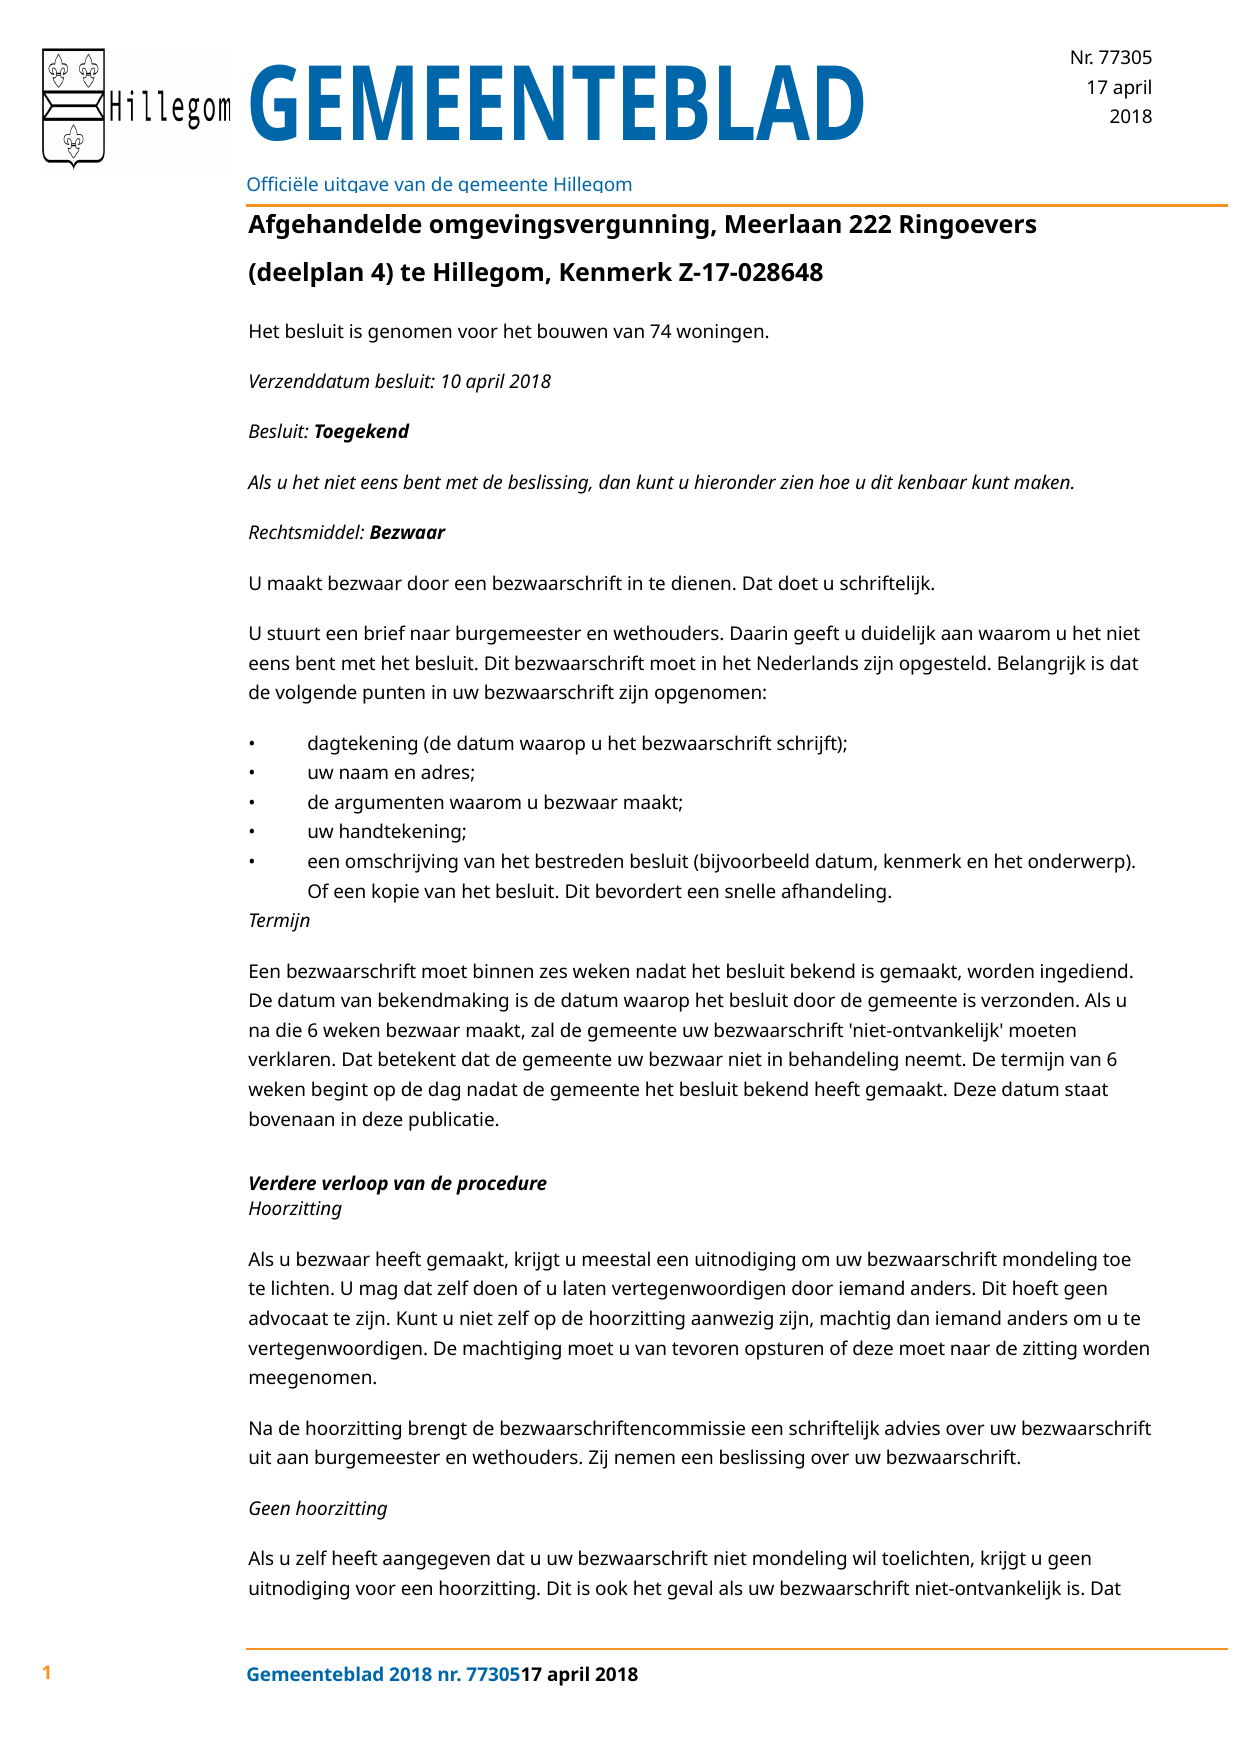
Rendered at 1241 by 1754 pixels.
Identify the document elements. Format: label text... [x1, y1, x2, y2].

text Verzenddatum besluit: 10 april 2018 [248, 368, 1152, 394]
text Na de hoorzitting brengt de bezwaarschriftencommissie een schriftelijk advies over uw bezwaarschrift uit aan burgemeester en wethouders. Zij nemen een beslissing over uw bezwaarschrift. [248, 1415, 1152, 1470]
list een omschrijving van het bestreden besluit (bijvoorbeeld datum, kenmerk en het onderwerp). Of een kopie van het besluit. Dit bevordert een snelle afhandeling. [248, 848, 1152, 904]
text Als u bezwaar heeft gemaakt, krijgt u meestal een uitnodiging om uw bezwaarschrift mondeling toe te lichten. U mag dat zelf doen of u laten vertegenwoordigen door iemand anders. Dit hoeft geen advocaat te zijn. Kunt u niet zelf op de hoorzitting aanwezig zijn, machtig dan iemand anders om u te vertegenwoordigen. De machtiging moet u van tevoren opsturen of deze moet naar de zitting worden meegenomen. [248, 1246, 1152, 1390]
list de argumenten waarom u bezwaar maakt; [248, 789, 1152, 815]
text Het besluit is genomen voor het bouwen van 74 woningen. [248, 318, 1152, 344]
text Rechtsmiddel: Bezwaar [248, 519, 1152, 545]
text Als u zelf heeft aangegeven dat u uw bezwaarschrift niet mondeling wil toelichten, krijgt u geen uitnodiging voor een hoorzitting. Dit is ook het geval als uw bezwaarschrift niet-ontvankelijk is. Dat [248, 1545, 1152, 1600]
text U maakt bezwaar door een bezwaarschrift in te dienen. Dat doet u schriftelijk. [248, 570, 1152, 596]
list dagtekening (de datum waarop u het bezwaarschrift schrijft); [248, 730, 1152, 756]
text Afgehandelde omgevingsvergunning, Meerlaan 222 Ringoevers (deelplan 4) te Hillegom, Kenmerk Z-17-028648 [248, 207, 1152, 288]
text Een bezwaarschrift moet binnen zes weken nadat het besluit bekend is gemaakt, worden ingediend. De datum van bekendmaking is de datum waarop het besluit door de gemeente is verzonden. Als u na die 6 weken bezwaar maakt, zal de gemeente uw bezwaarschrift 'niet-ontvankelijk' moeten verklaren. Dat betekent dat de gemeente uw bezwaar niet in behandeling neemt. De termijn van 6 weken begint op de dag nadat de gemeente het besluit bekend heeft gemaakt. Deze datum staat bovenaan in deze publicatie. [248, 958, 1152, 1132]
picture [41, 47, 231, 172]
text Geen hoorzitting [248, 1495, 1152, 1520]
text Termijn [248, 907, 1152, 933]
text Als u het niet eens bent met de beslissing, dan kunt u hieronder zien hoe u dit kenbaar kunt maken. [248, 469, 1152, 495]
text Verdere verloop van de procedure [248, 1170, 1152, 1196]
text Hoorzitting [248, 1196, 1152, 1221]
list uw naam en adres; [248, 759, 1152, 785]
list uw handtekening; [248, 819, 1152, 844]
text U stuurt een brief naar burgemeester en wethouders. Daarin geeft u duidelijk aan waarom u het niet eens bent met het besluit. Dit bezwaarschrift moet in het Nederlands zijn opgesteld. Belangrijk is dat de volgende punten in uw bezwaarschrift zijn opgenomen: [248, 620, 1152, 705]
text Besluit: Toegekend [248, 419, 1152, 444]
